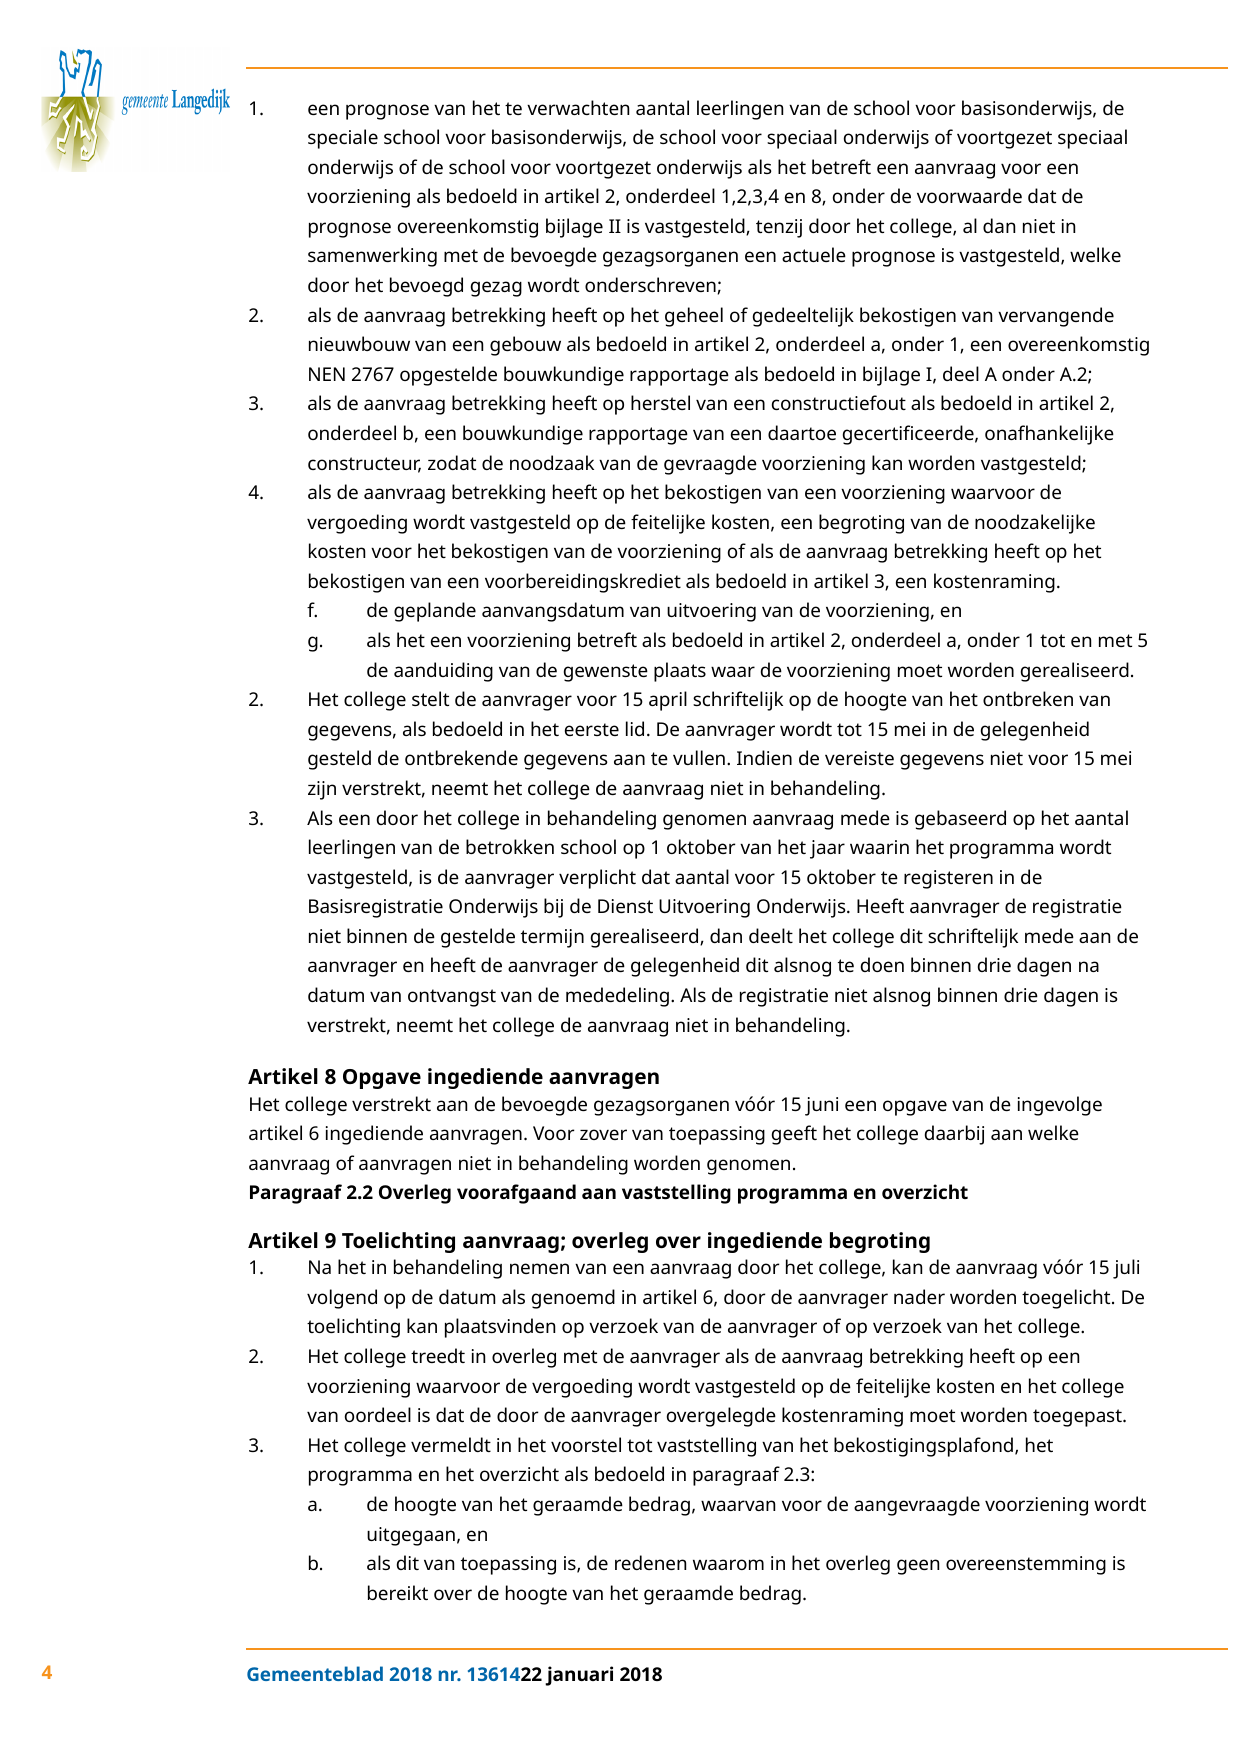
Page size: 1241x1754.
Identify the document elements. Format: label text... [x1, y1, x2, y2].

list Het college stelt de aanvrager voor 15 april schriftelijk op de hoogte van het ontbreken van gegevens, als bedoeld in het eerste lid. De aanvrager wordt tot 15 mei in de gelegenheid gesteld de ontbrekende gegevens aan te vullen. Indien de vereiste gegevens niet voor 15 mei zijn verstrekt, neemt het college de aanvraag niet in behandeling. [248, 686, 1152, 801]
list Het college vermeldt in het voorstel tot vaststelling van het bekostigingsplafond, het programma en het overzicht als bedoeld in paragraaf 2.3: [248, 1432, 1152, 1487]
text Artikel 9 Toelichting aanvraag; overleg over ingediende begroting [248, 1226, 1152, 1254]
picture [41, 47, 231, 172]
list een prognose van het te verwachten aantal leerlingen van de school voor basisonderwijs, de speciale school voor basisonderwijs, de school voor speciaal onderwijs of voortgezet speciaal onderwijs of de school voor voortgezet onderwijs als het betreft een aanvraag voor een voorziening als bedoeld in artikel 2, onderdeel 1,2,3,4 en 8, onder de voorwaarde dat de prognose overeenkomstig bijlage II is vastgesteld, tenzij door het college, al dan niet in samenwerking met de bevoegde gezagsorganen een actuele prognose is vastgesteld, welke door het bevoegd gezag wordt onderschreven; [248, 95, 1152, 298]
list als de aanvraag betrekking heeft op het bekostigen van een voorziening waarvoor de vergoeding wordt vastgesteld op de feitelijke kosten, een begroting van de noodzakelijke kosten voor het bekostigen van de voorziening of als de aanvraag betrekking heeft op het bekostigen van een voorbereidingskrediet als bedoeld in artikel 3, een kostenraming. [248, 479, 1152, 594]
list Het college treedt in overleg met de aanvrager als de aanvraag betrekking heeft op een voorziening waarvoor de vergoeding wordt vastgesteld op de feitelijke kosten en het college van oordeel is dat de door de aanvrager overgelegde kostenraming moet worden toegepast. [248, 1343, 1152, 1428]
list de hoogte van het geraamde bedrag, waarvan voor de aangevraagde voorziening wordt uitgegaan, en [307, 1491, 1152, 1546]
list als de aanvraag betrekking heeft op herstel van een constructiefout als bedoeld in artikel 2, onderdeel b, een bouwkundige rapportage van een daartoe gecertificeerde, onafhankelijke constructeur, zodat de noodzaak van de gevraagde voorziening kan worden vastgesteld; [248, 391, 1152, 476]
list Na het in behandeling nemen van een aanvraag door het college, kan de aanvraag vóór 15 juli volgend op de datum als genoemd in artikel 6, door de aanvrager nader worden toegelicht. De toelichting kan plaatsvinden op verzoek van de aanvrager of op verzoek van het college. [248, 1254, 1152, 1339]
list als de aanvraag betrekking heeft op het geheel of gedeeltelijk bekostigen van vervangende nieuwbouw van een gebouw als bedoeld in artikel 2, onderdeel a, onder 1, een overeenkomstig NEN 2767 opgestelde bouwkundige rapportage als bedoeld in bijlage I, deel A onder A.2; [248, 302, 1152, 387]
list als het een voorziening betreft als bedoeld in artikel 2, onderdeel a, onder 1 tot en met 5 de aanduiding van de gewenste plaats waar de voorziening moet worden gerealiseerd. [307, 627, 1152, 683]
list Als een door het college in behandeling genomen aanvraag mede is gebaseerd op het aantal leerlingen van de betrokken school op 1 oktober van het jaar waarin het programma wordt vastgesteld, is de aanvrager verplicht dat aantal voor 15 oktober te registeren in de Basisregistratie Onderwijs bij de Dienst Uitvoering Onderwijs. Heeft aanvrager de registratie niet binnen de gestelde termijn gerealiseerd, dan deelt het college dit schriftelijk mede aan de aanvrager en heeft de aanvrager de gelegenheid dit alsnog te doen binnen drie dagen na datum van ontvangst van de mededeling. Als de registratie niet alsnog binnen drie dagen is verstrekt, neemt het college de aanvraag niet in behandeling. [248, 805, 1152, 1038]
text Het college verstrekt aan de bevoegde gezagsorganen vóór 15 juni een opgave van de ingevolge artikel 6 ingediende aanvragen. Voor zover van toepassing geeft het college daarbij aan welke aanvraag of aanvragen niet in behandeling worden genomen. [248, 1091, 1152, 1176]
text Artikel 8 Opgave ingediende aanvragen [248, 1062, 1152, 1091]
list als dit van toepassing is, de redenen waarom in het overleg geen overeenstemming is bereikt over de hoogte van het geraamde bedrag. [307, 1550, 1152, 1606]
text Paragraaf 2.2 Overleg voorafgaand aan vaststelling programma en overzicht [248, 1179, 1152, 1205]
list de geplande aanvangsdatum van uitvoering van de voorziening, en [307, 598, 1152, 623]
